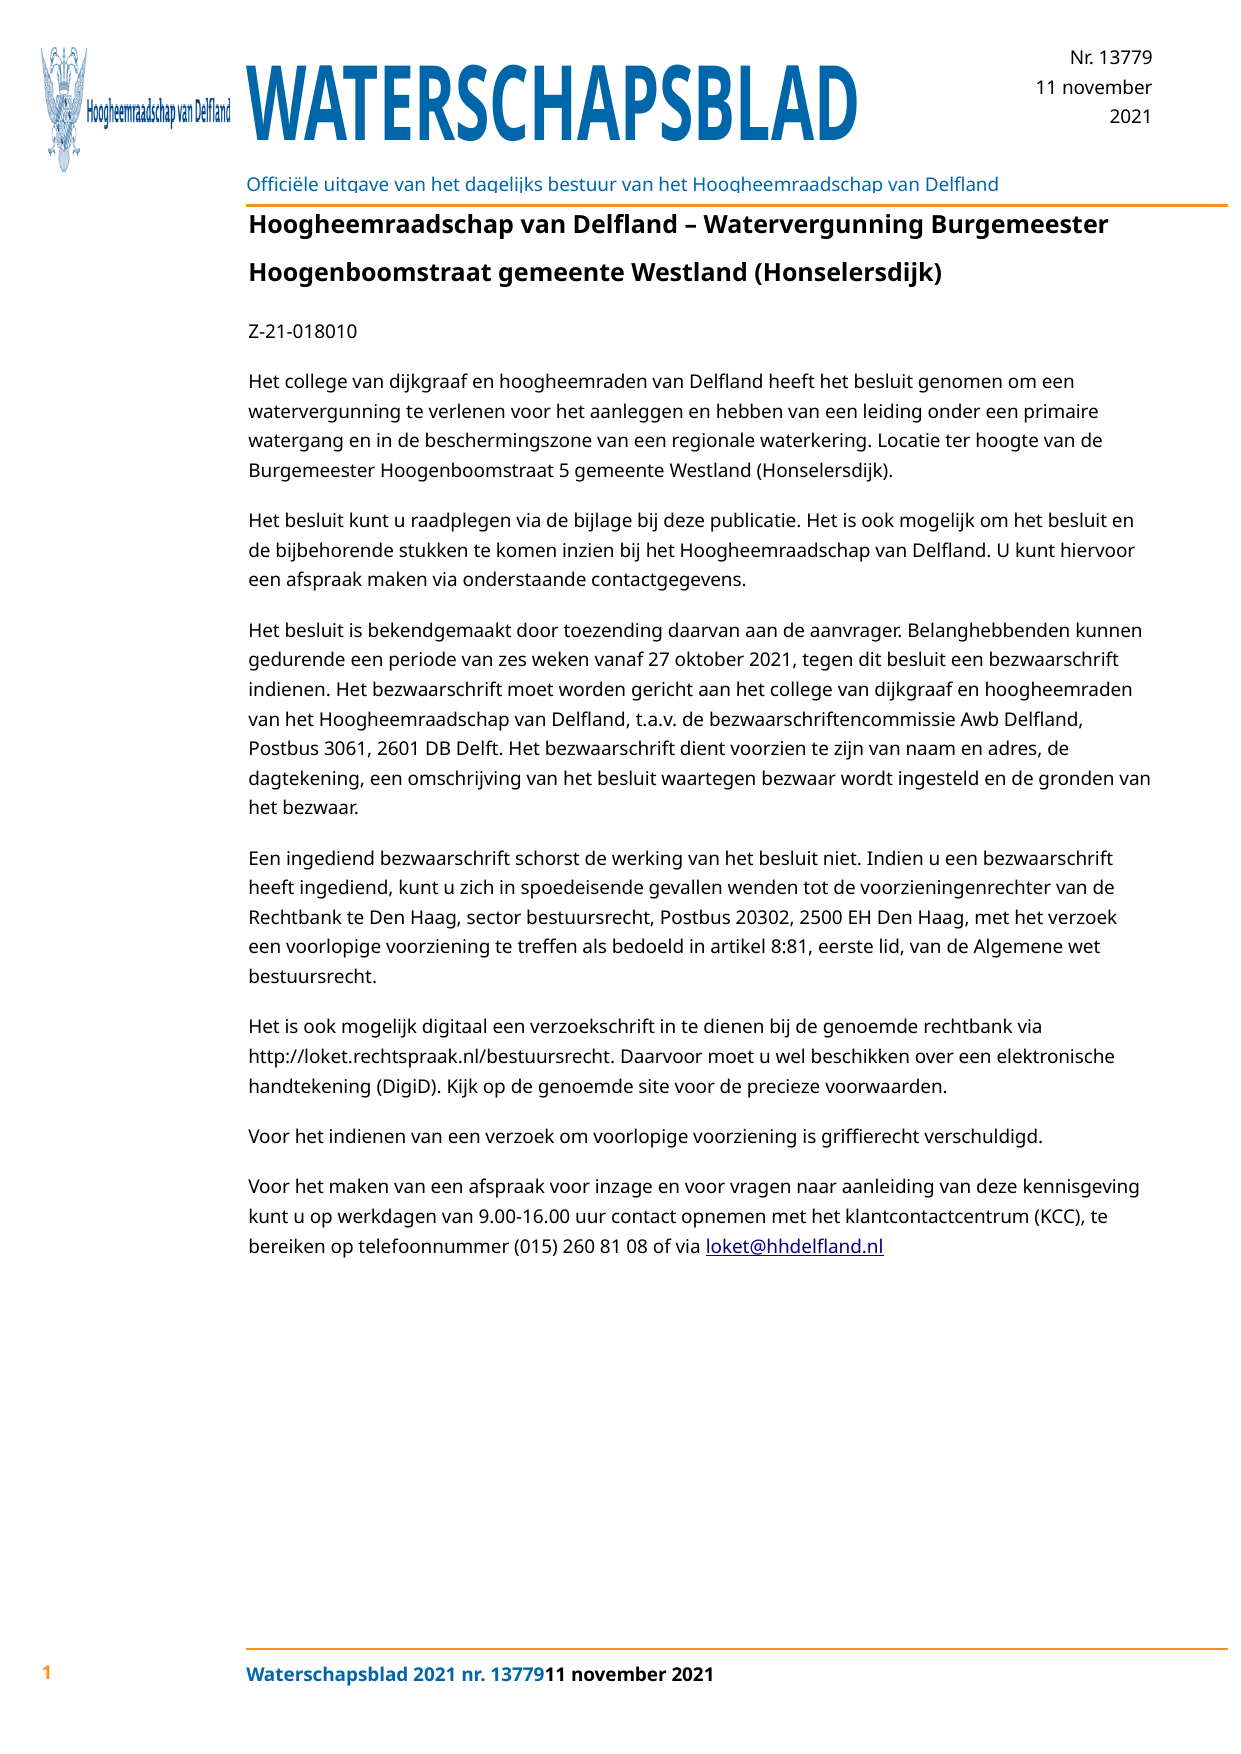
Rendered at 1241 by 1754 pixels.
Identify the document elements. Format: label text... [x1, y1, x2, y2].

text Het college van dijkgraaf en hoogheemraden van Delfland heeft het besluit genomen om een watervergunning te verlenen voor het aanleggen en hebben van een leiding onder een primaire watergang en in de beschermingszone van een regionale waterkering. Locatie ter hoogte van de Burgemeester Hoogenboomstraat 5 gemeente Westland (Honselersdijk). [248, 368, 1152, 483]
text Hoogheemraadschap van Delfland – Watervergunning Burgemeester Hoogenboomstraat gemeente Westland (Honselersdijk) [248, 207, 1152, 288]
text Het besluit kunt u raadplegen via de bijlage bij deze publicatie. Het is ook mogelijk om het besluit en de bijbehorende stukken te komen inzien bij het Hoogheemraadschap van Delfland. U kunt hiervoor een afspraak maken via onderstaande contactgegevens. [248, 507, 1152, 592]
text Voor het indienen van een verzoek om voorlopige voorziening is griffierecht verschuldigd. [248, 1123, 1152, 1149]
text Het is ook mogelijk digitaal een verzoekschrift in te dienen bij de genoemde rechtbank via http://loket.rechtspraak.nl/bestuursrecht. Daarvoor moet u wel beschikken over een elektronische handtekening (DigiD). Kijk op de genoemde site voor de precieze voorwaarden. [248, 1014, 1152, 1099]
picture [41, 47, 231, 172]
text Een ingediend bezwaarschrift schorst de werking van het besluit niet. Indien u een bezwaarschrift heeft ingediend, kunt u zich in spoedeisende gevallen wenden tot de voorzieningenrechter van de Rechtbank te Den Haag, sector bestuursrecht, Postbus 20302, 2500 EH Den Haag, met het verzoek een voorlopige voorziening te treffen als bedoeld in artikel 8:81, eerste lid, van de Algemene wet bestuursrecht. [248, 845, 1152, 989]
text Het besluit is bekendgemaakt door toezending daarvan aan de aanvrager. Belanghebbenden kunnen gedurende een periode van zes weken vanaf 27 oktober 2021, tegen dit besluit een bezwaarschrift indienen. Het bezwaarschrift moet worden gericht aan het college van dijkgraaf en hoogheemraden van het Hoogheemraadschap van Delfland, t.a.v. de bezwaarschriftencommissie Awb Delfland, Postbus 3061, 2601 DB Delft. Het bezwaarschrift dient voorzien te zijn van naam en adres, de dagtekening, een omschrijving van het besluit waartegen bezwaar wordt ingesteld en de gronden van het bezwaar. [248, 617, 1152, 820]
text Voor het maken van een afspraak voor inzage en voor vragen naar aanleiding van deze kennisgeving kunt u op werkdagen van 9.00-16.00 uur contact opnemen met het klantcontactcentrum (KCC), te bereiken op telefoonnummer (015) 260 81 08 of via loket@hhdelfland.nl [248, 1174, 1152, 1259]
text Z-21-018010 [248, 318, 1152, 344]
